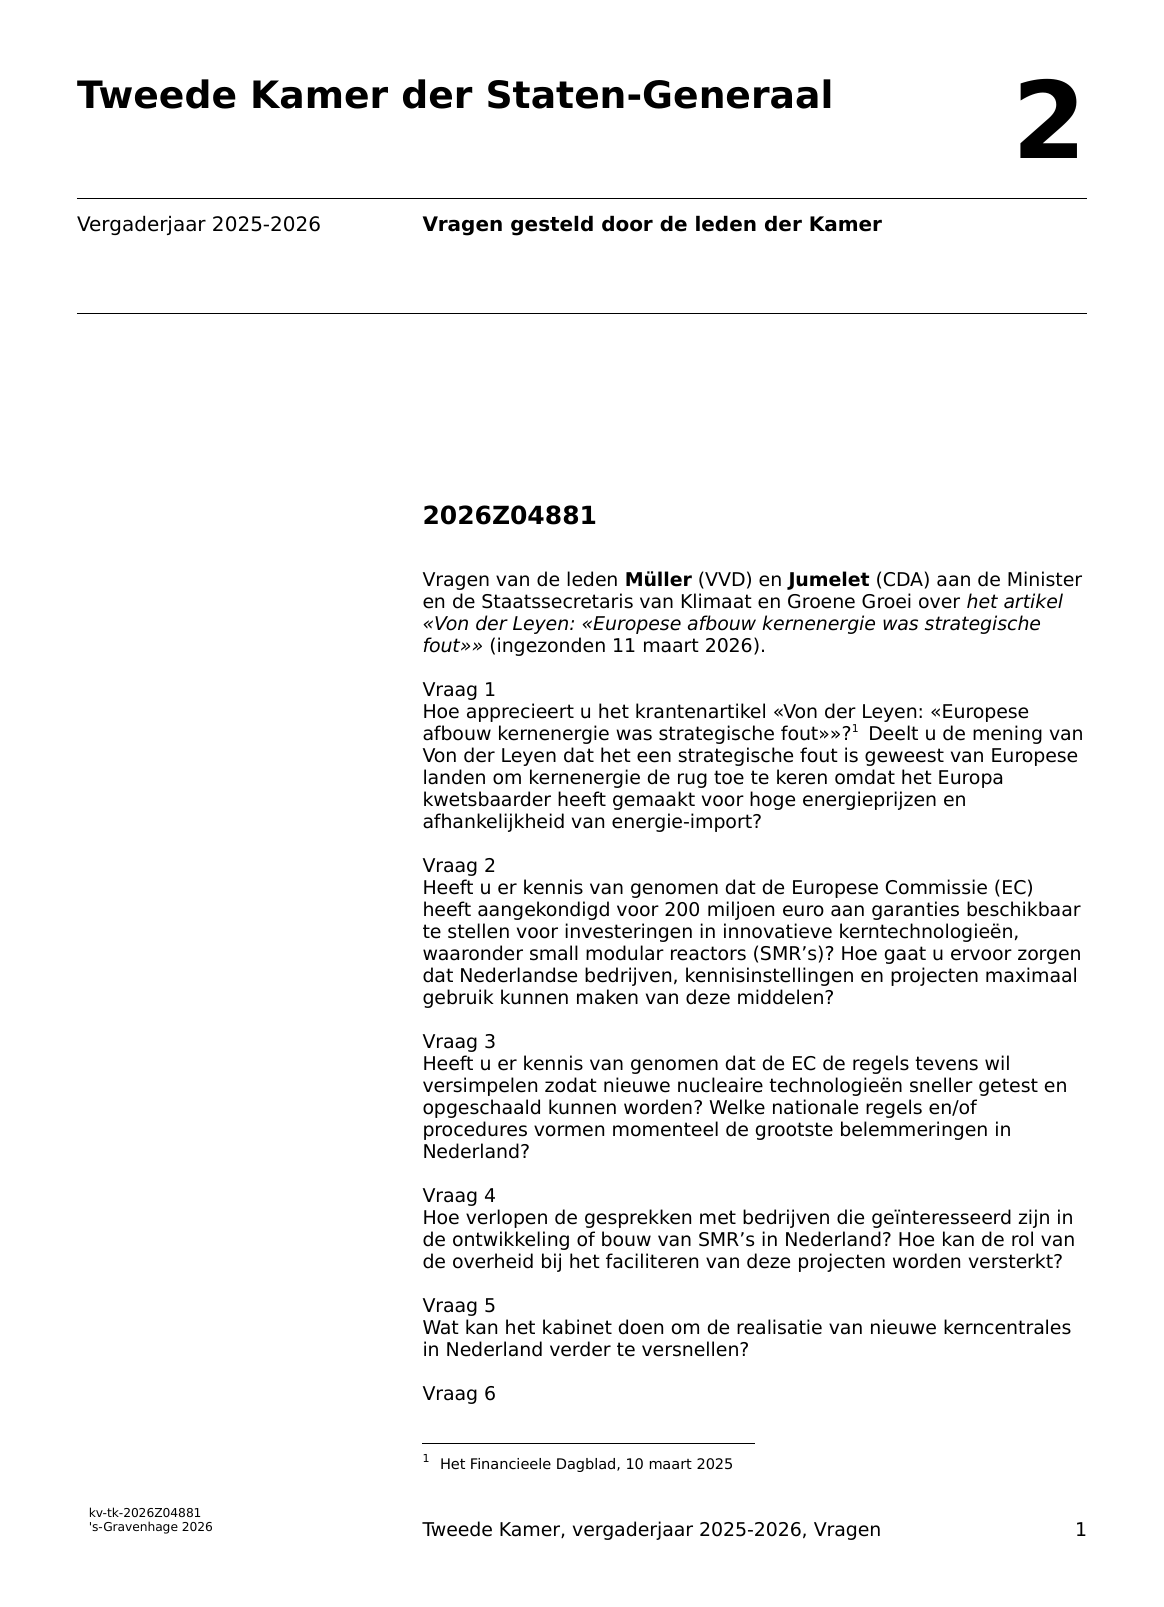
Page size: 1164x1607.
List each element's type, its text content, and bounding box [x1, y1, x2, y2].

text Vragen van de leden Müller (VVD) en Jumelet (CDA) aan de Minister en de Staatssecretaris van Klimaat en Groene Groei over het artikel «Von der Leyen: «Europese afbouw kernenergie was strategische fout»» (ingezonden 11 maart 2026). [422, 569, 1087, 657]
text Het Financieele Dagblad, 10 maart 2025 [422, 1452, 1087, 1474]
text 2026Z04881 [422, 501, 1087, 531]
text 's-Gravenhage 2026 [88, 1520, 323, 1534]
text Vraag 3 [422, 1031, 1087, 1053]
table_cell Vergaderjaar 2025-2026 [77, 199, 422, 313]
text Hoe verlopen de gesprekken met bedrijven die geïnteresseerd zijn in de ontwikkeling of bouw van SMR’s in Nederland? Hoe kan de rol van de overheid bij het faciliteren van deze projecten worden versterkt? [422, 1207, 1087, 1273]
text kv-tk-2026Z04881 [88, 1506, 323, 1520]
text Vraag 1 [422, 679, 1087, 701]
table_cell Vragen gesteld door de leden der Kamer [422, 199, 1087, 313]
text Vraag 6 [422, 1383, 1087, 1405]
text Hoe apprecieert u het krantenartikel «Von der Leyen: «Europese afbouw kernenergie was strategische fout»»? Deelt u de mening van Von der Leyen dat het een strategische fout is geweest van Europese landen om kernenergie de rug toe te keren omdat het Europa kwetsbaarder heeft gemaakt voor hoge energieprijzen en afhankelijkheid van energie-import? [422, 701, 1087, 833]
text Heeft u er kennis van genomen dat de Europese Commissie (EC) heeft aangekondigd voor 200 miljoen euro aan garanties beschikbaar te stellen voor investeringen in innovatieve kerntechnologieën, waaronder small modular reactors (SMR’s)? Hoe gaat u ervoor zorgen dat Nederlandse bedrijven, kennisinstellingen en projecten maximaal gebruik kunnen maken van deze middelen? [422, 877, 1087, 1009]
text Vraag 5 [422, 1295, 1087, 1317]
text Heeft u er kennis van genomen dat de EC de regels tevens wil versimpelen zodat nieuwe nucleaire technologieën sneller getest en opgeschaald kunnen worden? Welke nationale regels en/of procedures vormen momenteel de grootste belemmeringen in Nederland? [422, 1053, 1087, 1163]
text Vraag 2 [422, 855, 1087, 877]
text Vraag 4 [422, 1185, 1087, 1207]
table_header 2 [886, 59, 1087, 198]
table_header Tweede Kamer der Staten-Generaal [77, 59, 886, 198]
text Wat kan het kabinet doen om de realisatie van nieuwe kerncentrales in Nederland verder te versnellen? [422, 1317, 1087, 1361]
